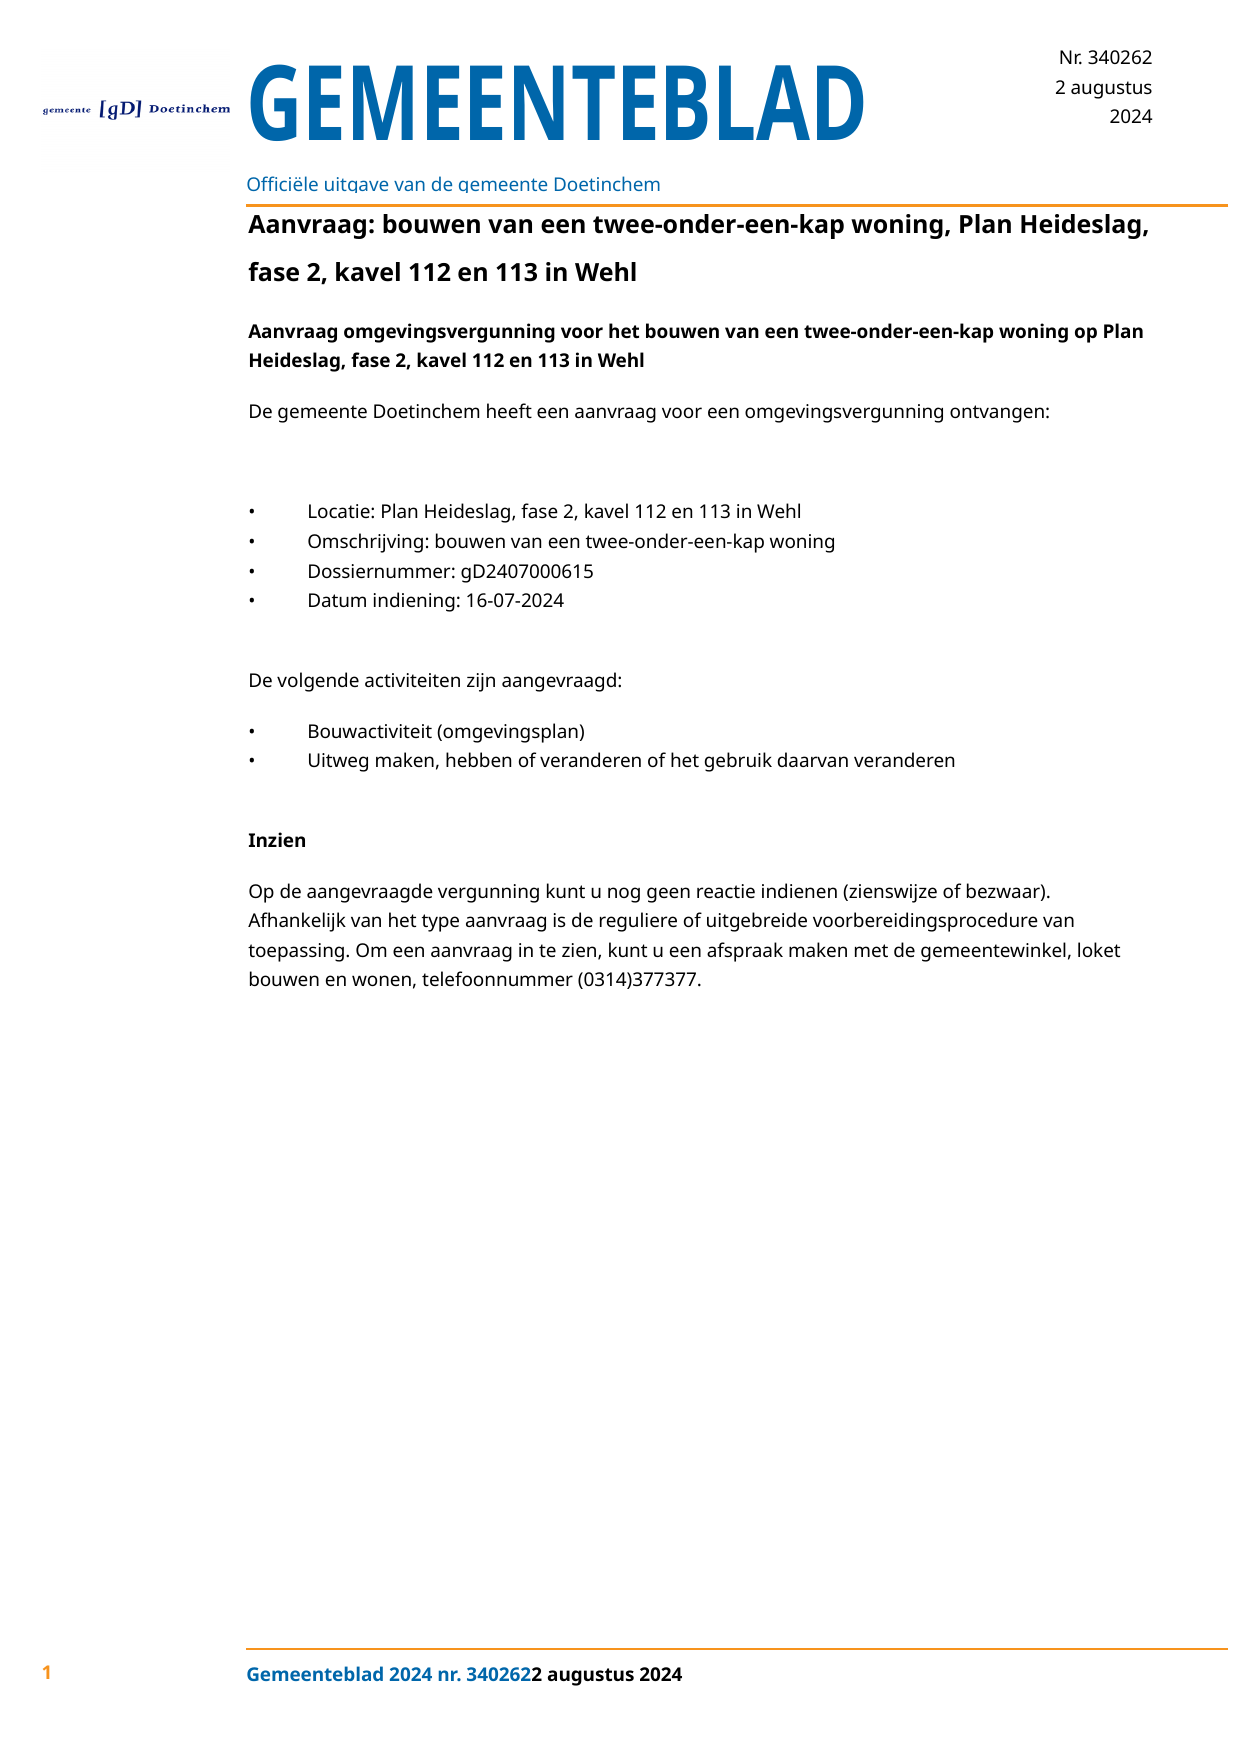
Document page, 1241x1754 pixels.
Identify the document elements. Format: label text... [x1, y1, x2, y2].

text De gemeente Doetinchem heeft een aanvraag voor een omgevingsvergunning ontvangen: [248, 398, 1152, 424]
text Op de aangevraagde vergunning kunt u nog geen reactie indienen (zienswijze of bezwaar). Afhankelijk van het type aanvraag is de reguliere of uitgebreide voorbereidingsprocedure van toepassing. Om een aanvraag in te zien, kunt u een afspraak maken met de gemeentewinkel, loket bouwen en wonen, telefoonnummer (0314)377377. [248, 878, 1152, 992]
list Uitweg maken, hebben of veranderen of het gebruik daarvan veranderen [248, 747, 1152, 773]
list Omschrijving: bouwen van een twee-onder-een-kap woning [248, 528, 1152, 554]
text Aanvraag omgevingsvergunning voor het bouwen van een twee-onder-een-kap woning op Plan Heideslag, fase 2, kavel 112 en 113 in Wehl [248, 318, 1152, 373]
picture [41, 47, 231, 172]
text Inzien [248, 827, 1152, 853]
list Datum indiening: 16-07-2024 [248, 587, 1152, 613]
list Locatie: Plan Heideslag, fase 2, kavel 112 en 113 in Wehl [248, 499, 1152, 524]
text De volgende activiteiten zijn aangevraagd: [248, 667, 1152, 693]
list Dossiernummer: gD2407000615 [248, 558, 1152, 584]
list Bouwactiviteit (omgevingsplan) [248, 718, 1152, 744]
text Aanvraag: bouwen van een twee-onder-een-kap woning, Plan Heideslag, fase 2, kavel 112 en 113 in Wehl [248, 207, 1152, 288]
